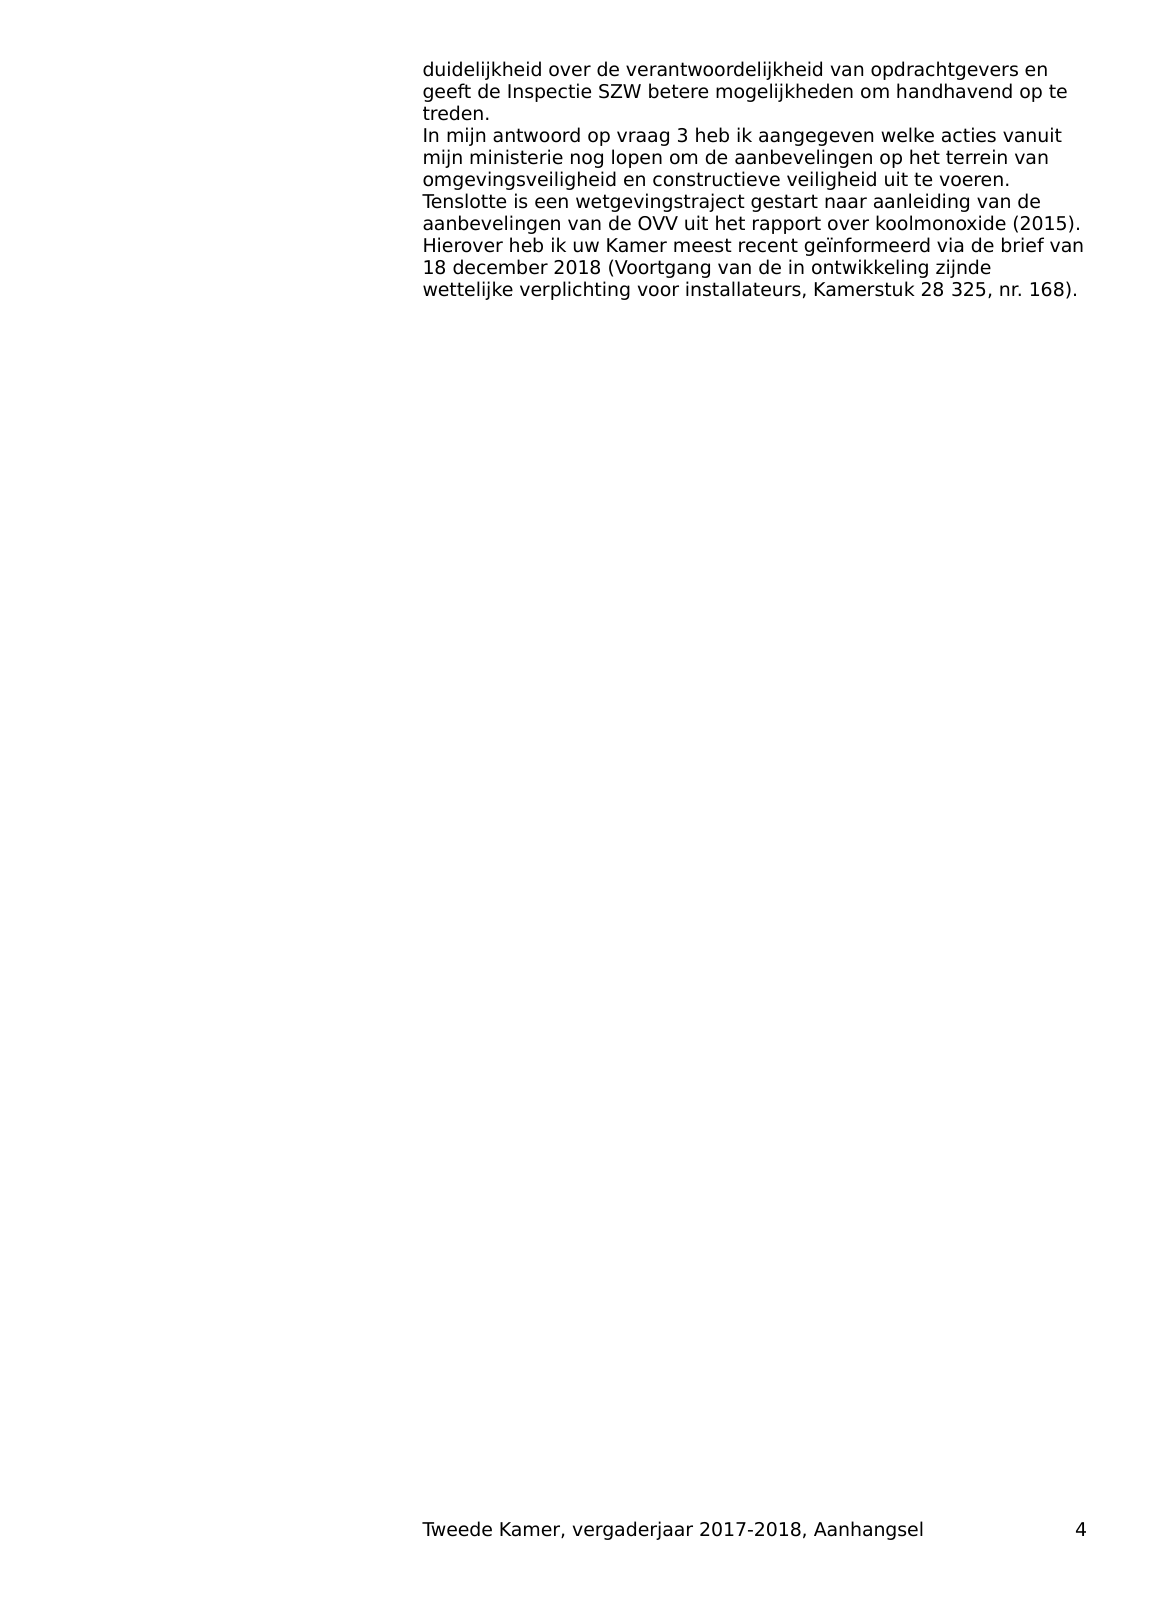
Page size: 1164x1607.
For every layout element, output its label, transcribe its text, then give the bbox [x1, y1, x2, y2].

text In mijn antwoord op vraag 3 heb ik aangegeven welke acties vanuit mijn ministerie nog lopen om de aanbevelingen op het terrein van omgevingsveiligheid en constructieve veiligheid uit te voeren. Tenslotte is een wetgevingstraject gestart naar aanleiding van de aanbevelingen van de OVV uit het rapport over koolmonoxide (2015). Hierover heb ik uw Kamer meest recent geïnformeerd via de brief van 18 december 2018 (Voortgang van de in ontwikkeling zijnde wettelijke verplichting voor installateurs, Kamerstuk 28 325, nr. 168). [422, 125, 1087, 301]
text duidelijkheid over de verantwoordelijkheid van opdrachtgevers en geeft de Inspectie SZW betere mogelijkheden om handhavend op te treden. [422, 59, 1087, 125]
